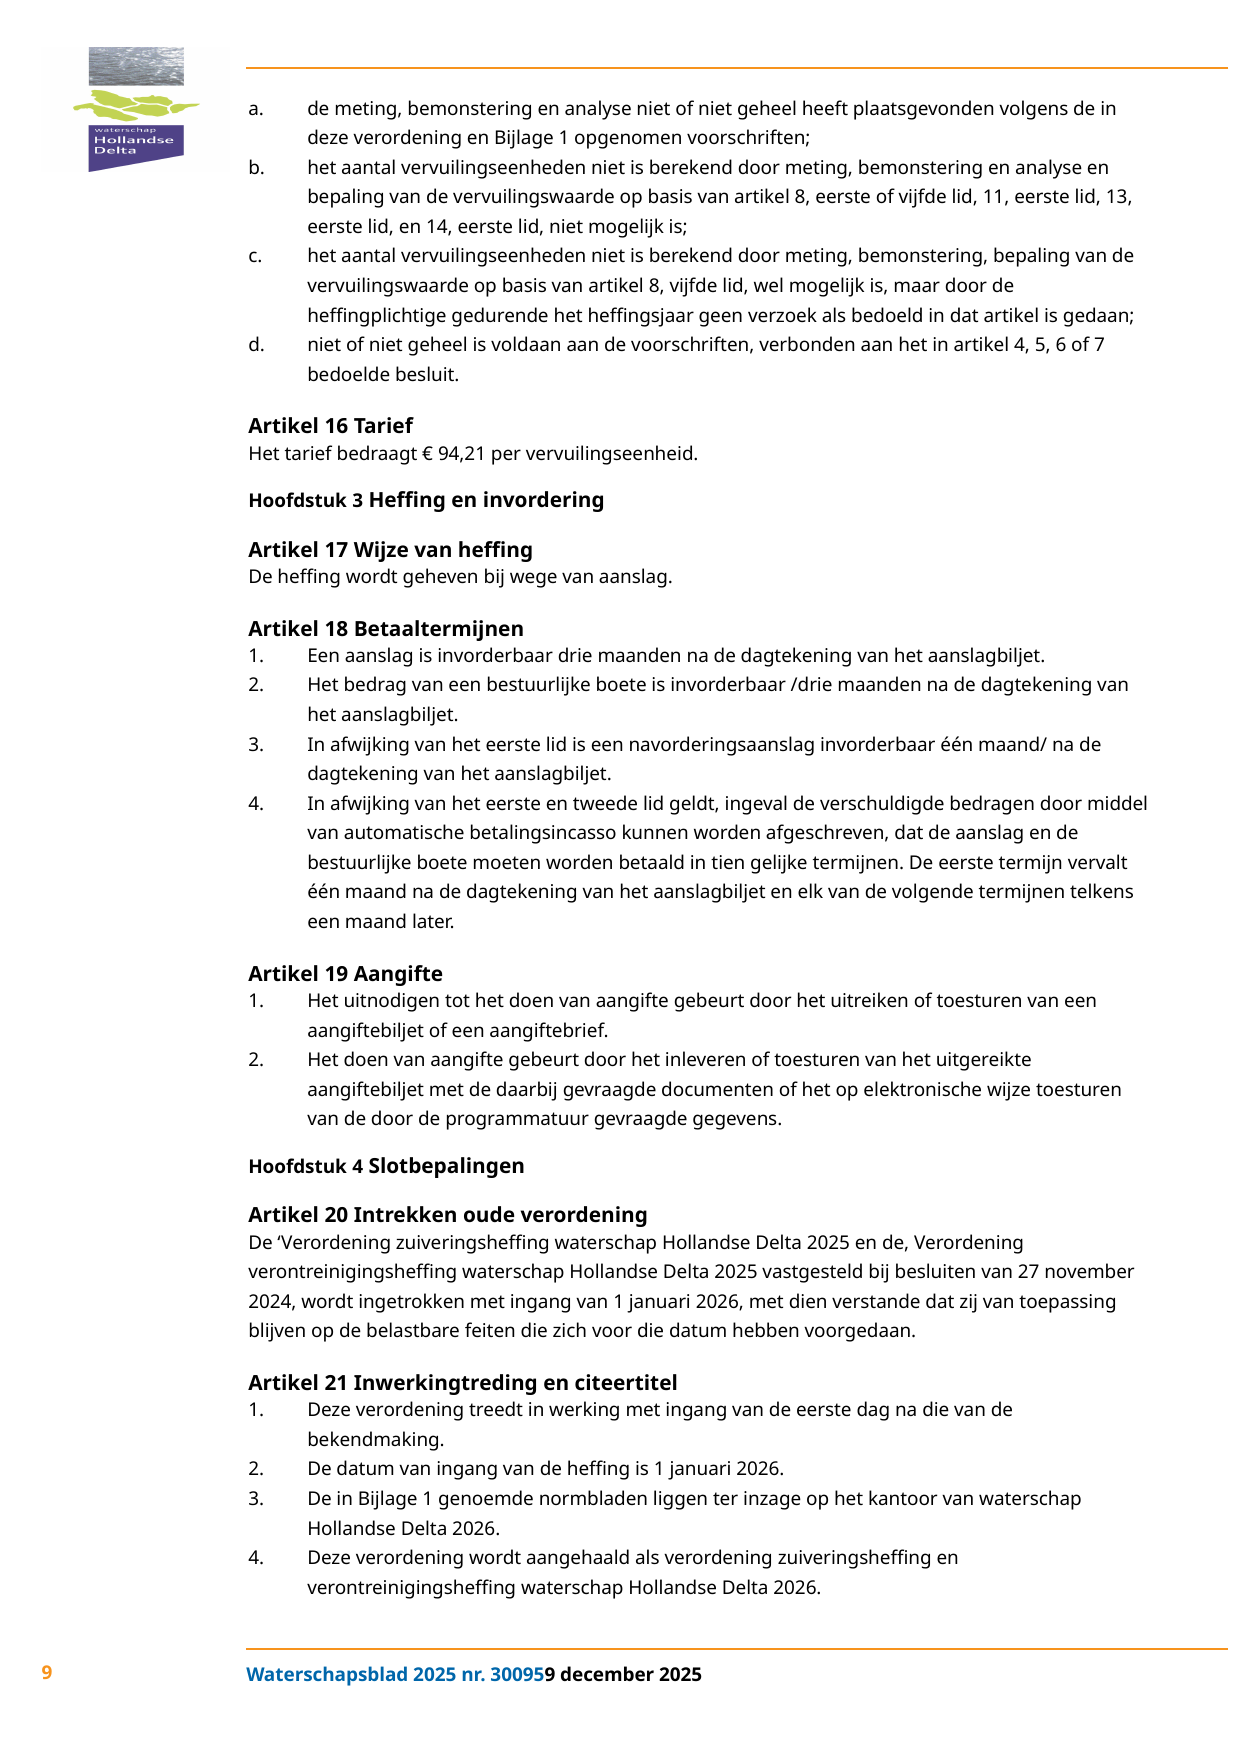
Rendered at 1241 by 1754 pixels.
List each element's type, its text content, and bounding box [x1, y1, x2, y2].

list Een aanslag is invorderbaar drie maanden na de dagtekening van het aanslagbiljet. [248, 642, 1152, 668]
list Het doen van aangifte gebeurt door het inleveren of toesturen van het uitgereikte aangiftebiljet met de daarbij gevraagde documenten of het op elektronische wijze toesturen van de door de programmatuur gevraagde gegevens. [248, 1046, 1152, 1131]
text Hoofdstuk 3 Heffing en invordering [248, 486, 1152, 514]
text Artikel 16 Tarief [248, 411, 1152, 440]
list Deze verordening treedt in werking met ingang van de eerste dag na die van de bekendmaking. [248, 1396, 1152, 1452]
list het aantal vervuilingseenheden niet is berekend door meting, bemonstering, bepaling van de vervuilingswaarde op basis van artikel 8, vijfde lid, wel mogelijk is, maar door de heffingplichtige gedurende het heffingsjaar geen verzoek als bedoeld in dat artikel is gedaan; [248, 243, 1152, 328]
list Deze verordening wordt aangehaald als verordening zuiveringsheffing en verontreinigingsheffing waterschap Hollandse Delta 2026. [248, 1544, 1152, 1600]
text De ‘Verordening zuiveringsheffing waterschap Hollandse Delta 2025 en de, Verordening verontreinigingsheffing waterschap Hollandse Delta 2025 vastgesteld bij besluiten van 27 november 2024, wordt ingetrokken met ingang van 1 januari 2026, met dien verstande dat zij van toepassing blijven op de belastbare feiten die zich voor die datum hebben voorgedaan. [248, 1229, 1152, 1343]
text Hoofdstuk 4 Slotbepalingen [248, 1151, 1152, 1179]
list De datum van ingang van de heffing is 1 januari 2026. [248, 1456, 1152, 1481]
list Het uitnodigen tot het doen van aangifte gebeurt door het uitreiken of toesturen van een aangiftebiljet of een aangiftebrief. [248, 987, 1152, 1042]
text Artikel 19 Aangifte [248, 959, 1152, 987]
list Het bedrag van een bestuurlijke boete is invorderbaar /drie maanden na de dagtekening van het aanslagbiljet. [248, 672, 1152, 727]
text Artikel 17 Wijze van heffing [248, 535, 1152, 563]
text Artikel 21 Inwerkingtreding en citeertitel [248, 1368, 1152, 1396]
text Artikel 20 Intrekken oude verordening [248, 1200, 1152, 1229]
list In afwijking van het eerste lid is een navorderingsaanslag invorderbaar één maand/ na de dagtekening van het aanslagbiljet. [248, 731, 1152, 786]
list De in Bijlage 1 genoemde normbladen liggen ter inzage op het kantoor van waterschap Hollandse Delta 2026. [248, 1485, 1152, 1541]
list het aantal vervuilingseenheden niet is berekend door meting, bemonstering en analyse en bepaling van de vervuilingswaarde op basis van artikel 8, eerste of vijfde lid, 11, eerste lid, 13, eerste lid, en 14, eerste lid, niet mogelijk is; [248, 154, 1152, 239]
text Het tarief bedraagt € 94,21 per vervuilingseenheid. [248, 440, 1152, 466]
text Artikel 18 Betaaltermijnen [248, 614, 1152, 642]
picture [41, 47, 231, 172]
list niet of niet geheel is voldaan aan de voorschriften, verbonden aan het in artikel 4, 5, 6 of 7 bedoelde besluit. [248, 331, 1152, 387]
text De heffing wordt geheven bij wege van aanslag. [248, 563, 1152, 589]
list de meting, bemonstering en analyse niet of niet geheel heeft plaatsgevonden volgens de in deze verordening en Bijlage 1 opgenomen voorschriften; [248, 95, 1152, 150]
list In afwijking van het eerste en tweede lid geldt, ingeval de verschuldigde bedragen door middel van automatische betalingsincasso kunnen worden afgeschreven, dat de aanslag en de bestuurlijke boete moeten worden betaald in tien gelijke termijnen. De eerste termijn vervalt één maand na de dagtekening van het aanslagbiljet en elk van de volgende termijnen telkens een maand later. [248, 790, 1152, 934]
